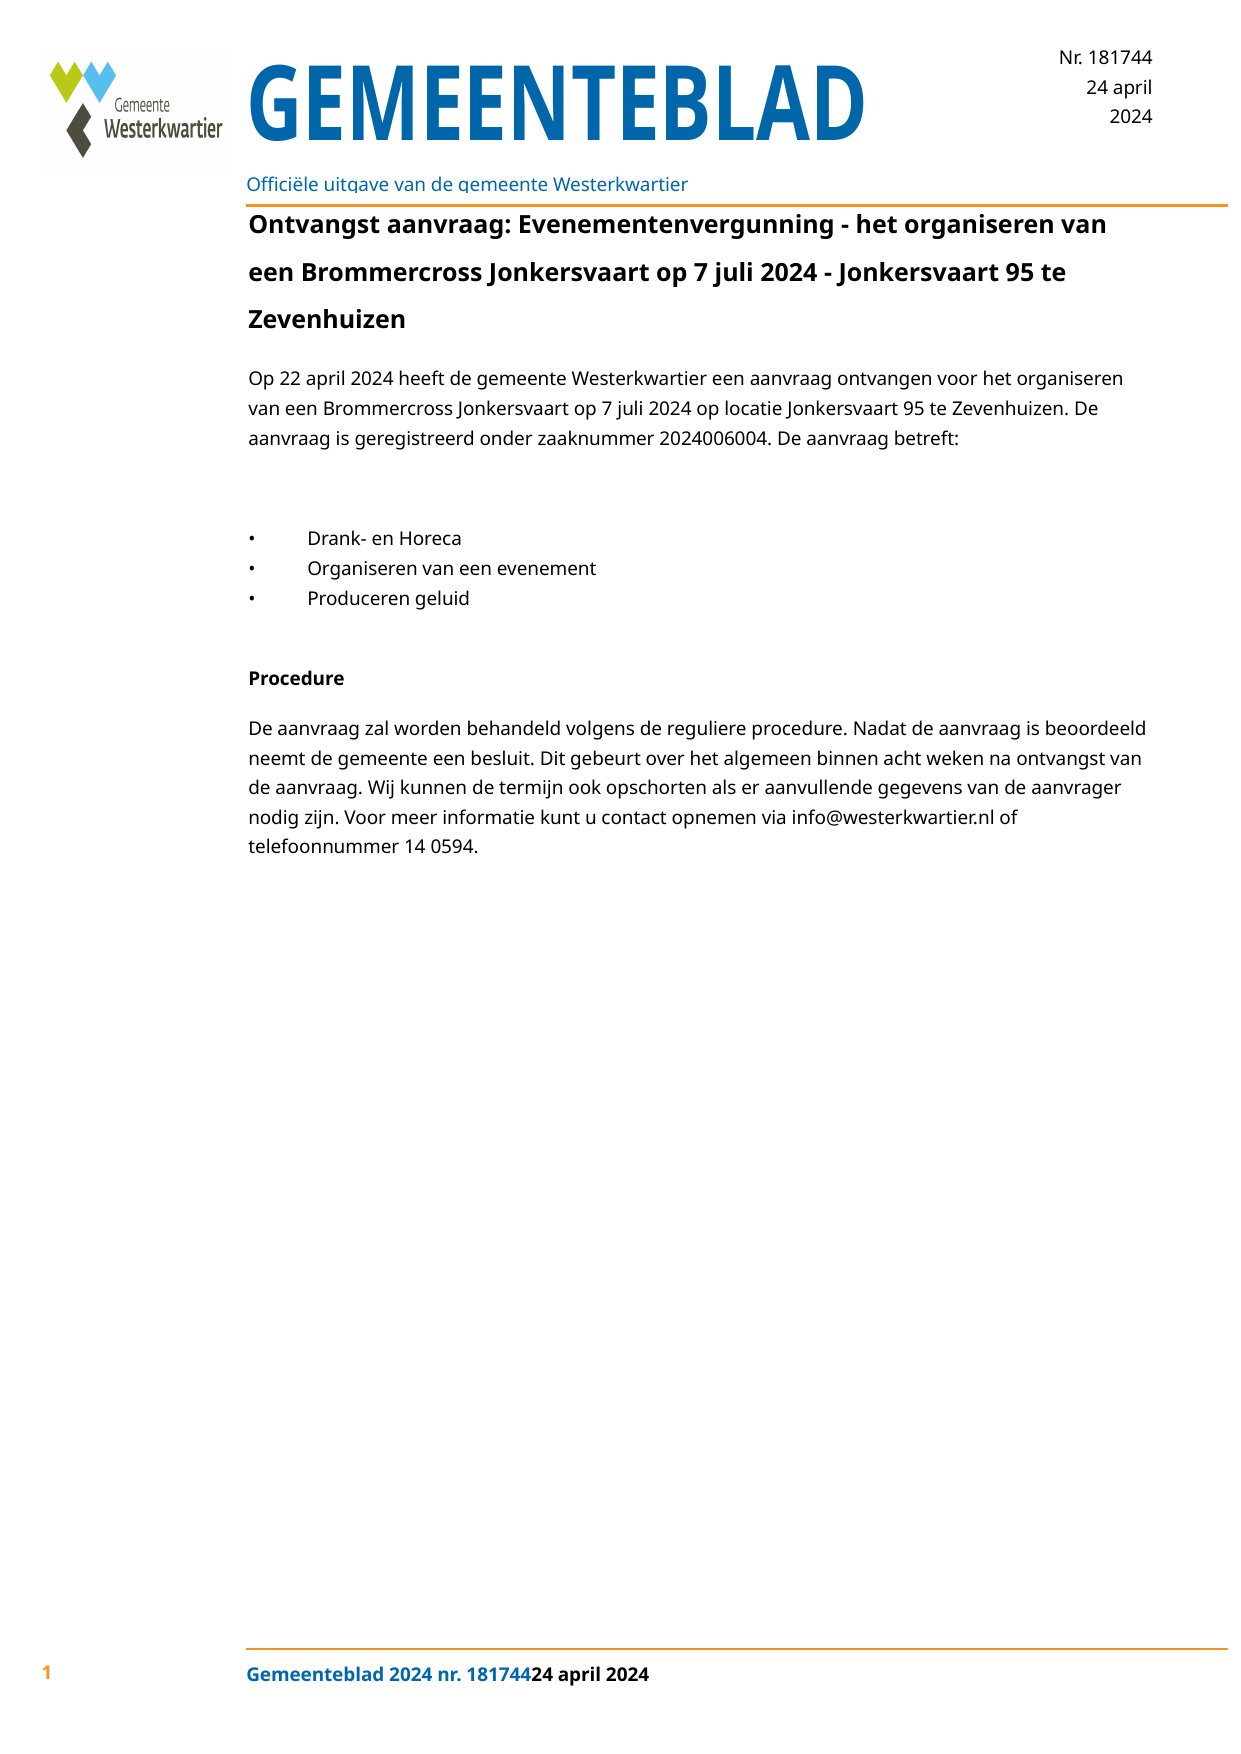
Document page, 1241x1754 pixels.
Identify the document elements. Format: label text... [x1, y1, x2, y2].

text Procedure [248, 665, 1152, 690]
list Produceren geluid [248, 585, 1152, 610]
list Organiseren van een evenement [248, 555, 1152, 581]
text De aanvraag zal worden behandeld volgens de reguliere procedure. Nadat de aanvraag is beoordeeld neemt de gemeente een besluit. Dit gebeurt over het algemeen binnen acht weken na ontvangst van de aanvraag. Wij kunnen de termijn ook opschorten als er aanvullende gegevens van de aanvrager nodig zijn. Voor meer informatie kunt u contact opnemen via info@westerkwartier.nl of telefoonnummer 14 0594. [248, 715, 1152, 859]
text Op 22 april 2024 heeft de gemeente Westerkwartier een aanvraag ontvangen voor het organiseren van een Brommercross Jonkersvaart op 7 juli 2024 op locatie Jonkersvaart 95 te Zevenhuizen. De aanvraag is geregistreerd onder zaaknummer 2024006004. De aanvraag betreft: [248, 366, 1152, 450]
text Ontvangst aanvraag: Evenementenvergunning - het organiseren van een Brommercross Jonkersvaart op 7 juli 2024 - Jonkersvaart 95 te Zevenhuizen [248, 207, 1152, 336]
picture [41, 47, 231, 172]
list Drank- en Horeca [248, 526, 1152, 551]
